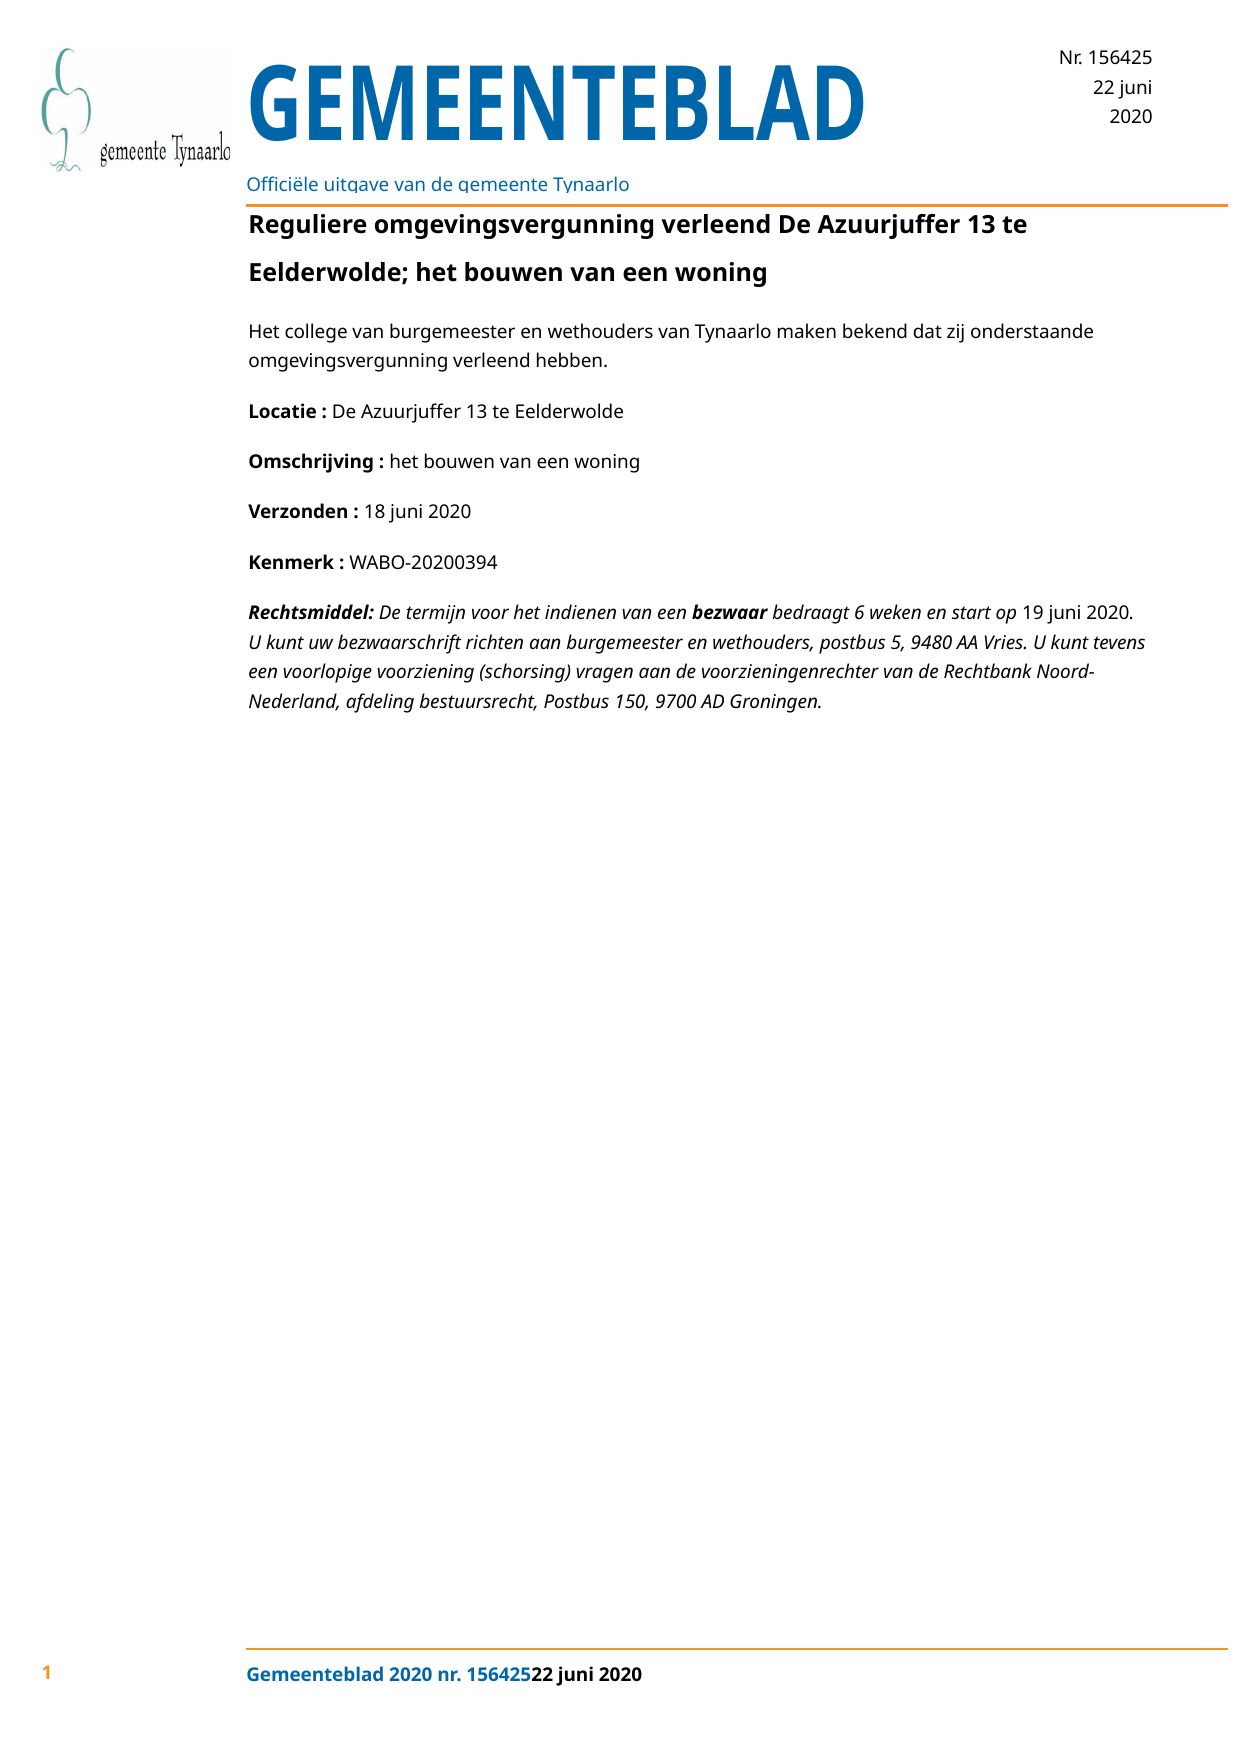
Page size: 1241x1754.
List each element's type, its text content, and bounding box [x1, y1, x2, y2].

text Verzonden : 18 juni 2020 [248, 499, 1152, 524]
picture [41, 47, 231, 172]
text Reguliere omgevingsvergunning verleend De Azuurjuffer 13 te Eelderwolde; het bouwen van een woning [248, 207, 1152, 288]
text Rechtsmiddel: De termijn voor het indienen van een bezwaar bedraagt 6 weken en start op 19 juni 2020. U kunt uw bezwaarschrift richten aan burgemeester en wethouders, postbus 5, 9480 AA Vries. U kunt tevens een voorlopige voorziening (schorsing) vragen aan de voorzieningenrechter van de Rechtbank Noord-Nederland, afdeling bestuursrecht, Postbus 150, 9700 AD Groningen. [248, 599, 1152, 714]
text Omschrijving : het bouwen van een woning [248, 448, 1152, 474]
text Het college van burgemeester en wethouders van Tynaarlo maken bekend dat zij onderstaande omgevingsvergunning verleend hebben. [248, 318, 1152, 373]
text Locatie : De Azuurjuffer 13 te Eelderwolde [248, 398, 1152, 424]
text Kenmerk : WABO-20200394 [248, 549, 1152, 575]
